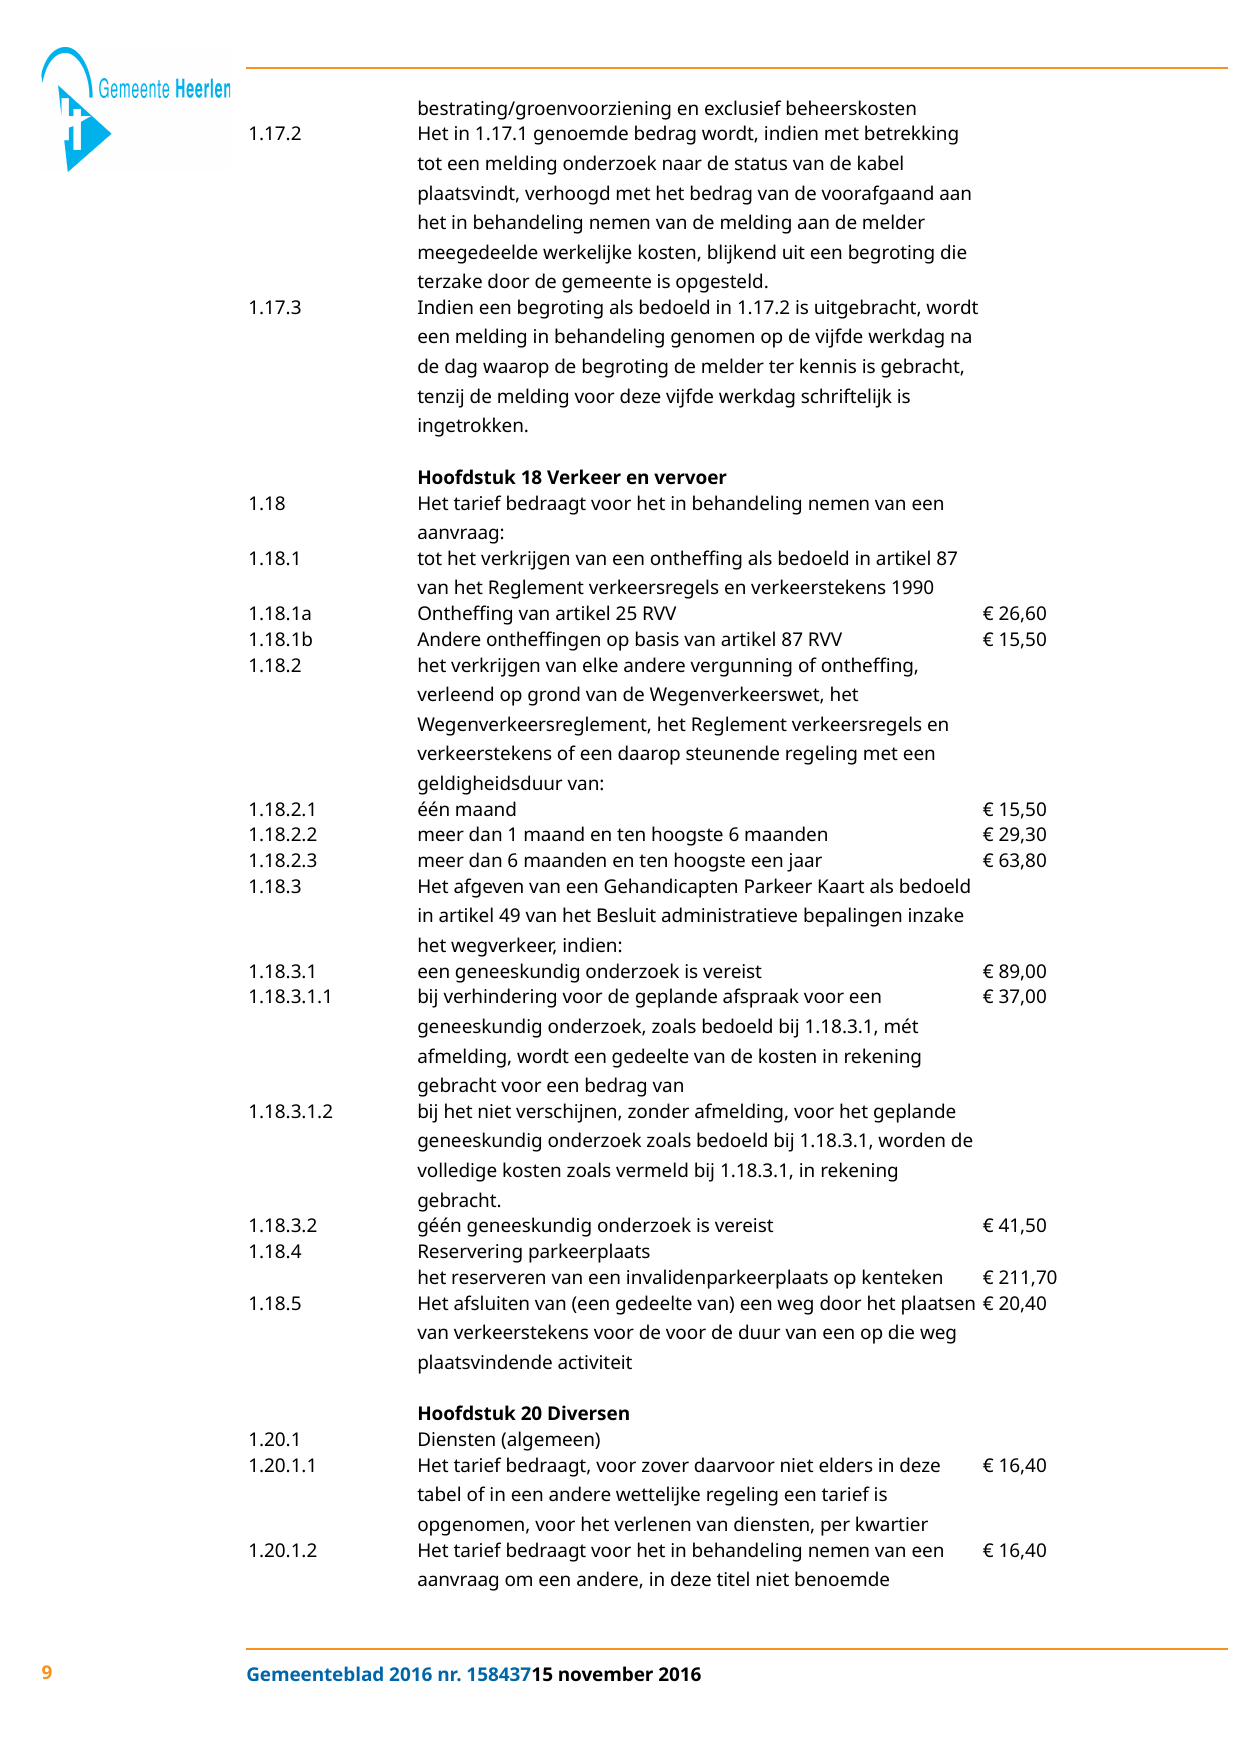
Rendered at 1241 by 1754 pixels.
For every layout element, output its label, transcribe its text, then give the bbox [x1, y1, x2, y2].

table_cell [248, 1375, 417, 1400]
table_cell [983, 1238, 1152, 1264]
table_cell Andere ontheffingen op basis van artikel 87 RVV [417, 626, 983, 652]
table_cell [983, 464, 1152, 490]
table_cell 1.18.2.2 [248, 822, 417, 847]
table_cell [983, 121, 1152, 294]
table_cell € 16,40 [983, 1537, 1152, 1592]
table_cell [983, 652, 1152, 796]
table_cell [983, 1098, 1152, 1213]
table_cell € 15,50 [983, 626, 1152, 652]
table_cell het verkrijgen van elke andere vergunning of ontheffing, verleend op grond van de Wegenverkeerswet, het Wegenverkeersreglement, het Reglement verkeersregels en verkeerstekens of een daarop steunende regeling met een geldigheidsduur van: [417, 652, 983, 796]
table_cell een geneeskundig onderzoek is vereist [417, 958, 983, 984]
table_cell Het afgeven van een Gehandicapten Parkeer Kaart als bedoeld in artikel 49 van het Besluit administratieve bepalingen inzake het wegverkeer, indien: [417, 873, 983, 958]
table_cell 1.18.3.1.1 [248, 984, 417, 1098]
table_cell 1.20.1.1 [248, 1452, 417, 1537]
table_cell € 41,50 [983, 1213, 1152, 1238]
table_cell 1.17.2 [248, 121, 417, 294]
table_cell Het in 1.17.1 genoemde bedrag wordt, indien met betrekking tot een melding onderzoek naar de status van de kabel plaatsvindt, verhoogd met het bedrag van de voorafgaand aan het in behandeling nemen van de melding aan de melder meegedeelde werkelijke kosten, blijkend uit een begroting die terzake door de gemeente is opgesteld. [417, 121, 983, 294]
table_cell 1.18.5 [248, 1290, 417, 1375]
table_cell het reserveren van een invalidenparkeerplaats op kenteken [417, 1264, 983, 1290]
table_cell 1.18.4 [248, 1238, 417, 1264]
table_cell [983, 95, 1152, 121]
table_cell € 29,30 [983, 822, 1152, 847]
table_cell Het afsluiten van (een gedeelte van) een weg door het plaatsen van verkeerstekens voor de voor de duur van een op die weg plaatsvindende activiteit [417, 1290, 983, 1375]
table_cell bestrating/groenvoorziening en exclusief beheerskosten [417, 95, 983, 121]
table_cell 1.20.1 [248, 1426, 417, 1452]
table_cell € 16,40 [983, 1452, 1152, 1537]
table_cell [417, 438, 983, 464]
table_cell 1.18.3.1 [248, 958, 417, 984]
table_cell meer dan 1 maand en ten hoogste 6 maanden [417, 822, 983, 847]
table_cell Reservering parkeerplaats [417, 1238, 983, 1264]
table_cell Hoofdstuk 18 Verkeer en vervoer [417, 464, 983, 490]
table_cell [983, 1375, 1152, 1400]
table_cell Het tarief bedraagt, voor zover daarvoor niet elders in deze tabel of in een andere wettelijke regeling een tarief is opgenomen, voor het verlenen van diensten, per kwartier [417, 1452, 983, 1537]
table_cell géén geneeskundig onderzoek is vereist [417, 1213, 983, 1238]
table_cell 1.20.1.2 [248, 1537, 417, 1592]
table_cell 1.18.3 [248, 873, 417, 958]
table_cell [983, 294, 1152, 438]
table_cell € 26,60 [983, 600, 1152, 626]
table_cell 1.18.1 [248, 545, 417, 600]
table_cell één maand [417, 796, 983, 822]
table_cell 1.18.1b [248, 626, 417, 652]
table_cell € 63,80 [983, 847, 1152, 873]
table_cell meer dan 6 maanden en ten hoogste een jaar [417, 847, 983, 873]
table_cell [248, 1264, 417, 1290]
table_cell [417, 1375, 983, 1400]
table_cell € 37,00 [983, 984, 1152, 1098]
table_cell bij verhindering voor de geplande afspraak voor een geneeskundig onderzoek, zoals bedoeld bij 1.18.3.1, mét afmelding, wordt een gedeelte van de kosten in rekening gebracht voor een bedrag van [417, 984, 983, 1098]
table_cell [983, 490, 1152, 545]
table_cell 1.18 [248, 490, 417, 545]
picture [41, 47, 231, 172]
table_cell Het tarief bedraagt voor het in behandeling nemen van een aanvraag: [417, 490, 983, 545]
table_cell [983, 1400, 1152, 1426]
table_cell Ontheffing van artikel 25 RVV [417, 600, 983, 626]
table_cell [983, 873, 1152, 958]
table_cell [983, 1426, 1152, 1452]
table_cell 1.18.1a [248, 600, 417, 626]
table_cell 1.18.2 [248, 652, 417, 796]
table_cell 1.18.3.1.2 [248, 1098, 417, 1213]
table_cell Indien een begroting als bedoeld in 1.17.2 is uitgebracht, wordt een melding in behandeling genomen op de vijfde werkdag na de dag waarop de begroting de melder ter kennis is gebracht, tenzij de melding voor deze vijfde werkdag schriftelijk is ingetrokken. [417, 294, 983, 438]
table_cell [983, 438, 1152, 464]
table_cell 1.18.2.1 [248, 796, 417, 822]
table_cell Hoofdstuk 20 Diversen [417, 1400, 983, 1426]
table_cell Het tarief bedraagt voor het in behandeling nemen van een aanvraag om een andere, in deze titel niet benoemde [417, 1537, 983, 1592]
table_cell bij het niet verschijnen, zonder afmelding, voor het geplande geneeskundig onderzoek zoals bedoeld bij 1.18.3.1, worden de volledige kosten zoals vermeld bij 1.18.3.1, in rekening gebracht. [417, 1098, 983, 1213]
table_cell 1.18.2.3 [248, 847, 417, 873]
table_cell tot het verkrijgen van een ontheffing als bedoeld in artikel 87 van het Reglement verkeersregels en verkeerstekens 1990 [417, 545, 983, 600]
table_cell [248, 464, 417, 490]
table_cell [248, 1400, 417, 1426]
table_cell [983, 545, 1152, 600]
table_cell € 15,50 [983, 796, 1152, 822]
table_cell 1.17.3 [248, 294, 417, 438]
table_cell € 20,40 [983, 1290, 1152, 1375]
table_cell € 89,00 [983, 958, 1152, 984]
table_cell 1.18.3.2 [248, 1213, 417, 1238]
table_cell [248, 438, 417, 464]
picture [41, 47, 58, 70]
table_cell [248, 95, 417, 121]
table_cell Diensten (algemeen) [417, 1426, 983, 1452]
table_cell € 211,70 [983, 1264, 1152, 1290]
